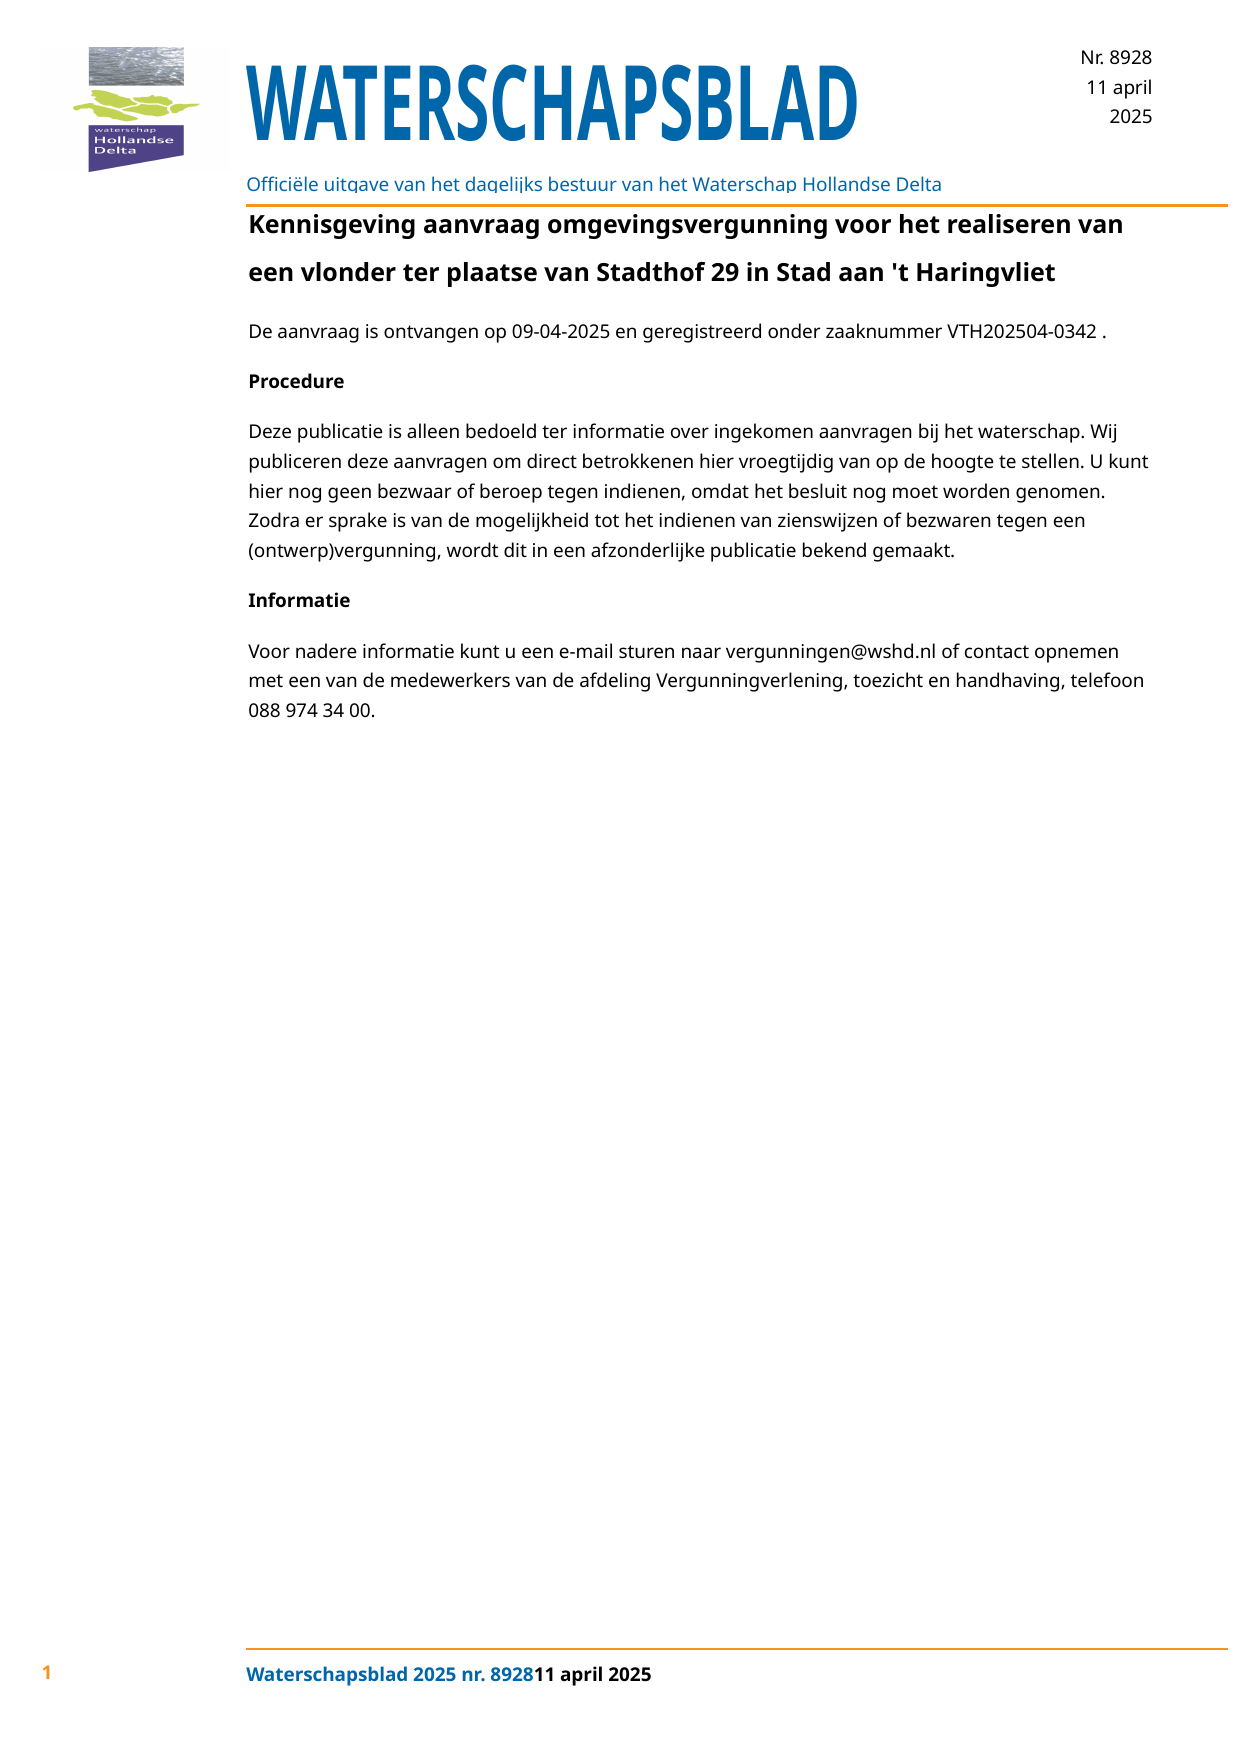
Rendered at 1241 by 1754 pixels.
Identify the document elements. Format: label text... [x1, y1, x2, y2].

text Kennisgeving aanvraag omgevingsvergunning voor het realiseren van een vlonder ter plaatse van Stadthof 29 in Stad aan 't Haringvliet [248, 207, 1152, 288]
text De aanvraag is ontvangen op 09-04-2025 en geregistreerd onder zaaknummer VTH202504-0342 . [248, 318, 1152, 344]
text Informatie [248, 587, 1152, 613]
picture [41, 47, 231, 172]
text Procedure [248, 368, 1152, 394]
text Deze publicatie is alleen bedoeld ter informatie over ingekomen aanvragen bij het waterschap. Wij publiceren deze aanvragen om direct betrokkenen hier vroegtijdig van op de hoogte te stellen. U kunt hier nog geen bezwaar of beroep tegen indienen, omdat het besluit nog moet worden genomen. Zodra er sprake is van de mogelijkheid tot het indienen van zienswijzen of bezwaren tegen een (ontwerp)vergunning, wordt dit in een afzonderlijke publicatie bekend gemaakt. [248, 419, 1152, 563]
text Voor nadere informatie kunt u een e-mail sturen naar vergunningen@wshd.nl of contact opnemen met een van de medewerkers van de afdeling Vergunningverlening, toezicht en handhaving, telefoon 088 974 34 00. [248, 638, 1152, 723]
